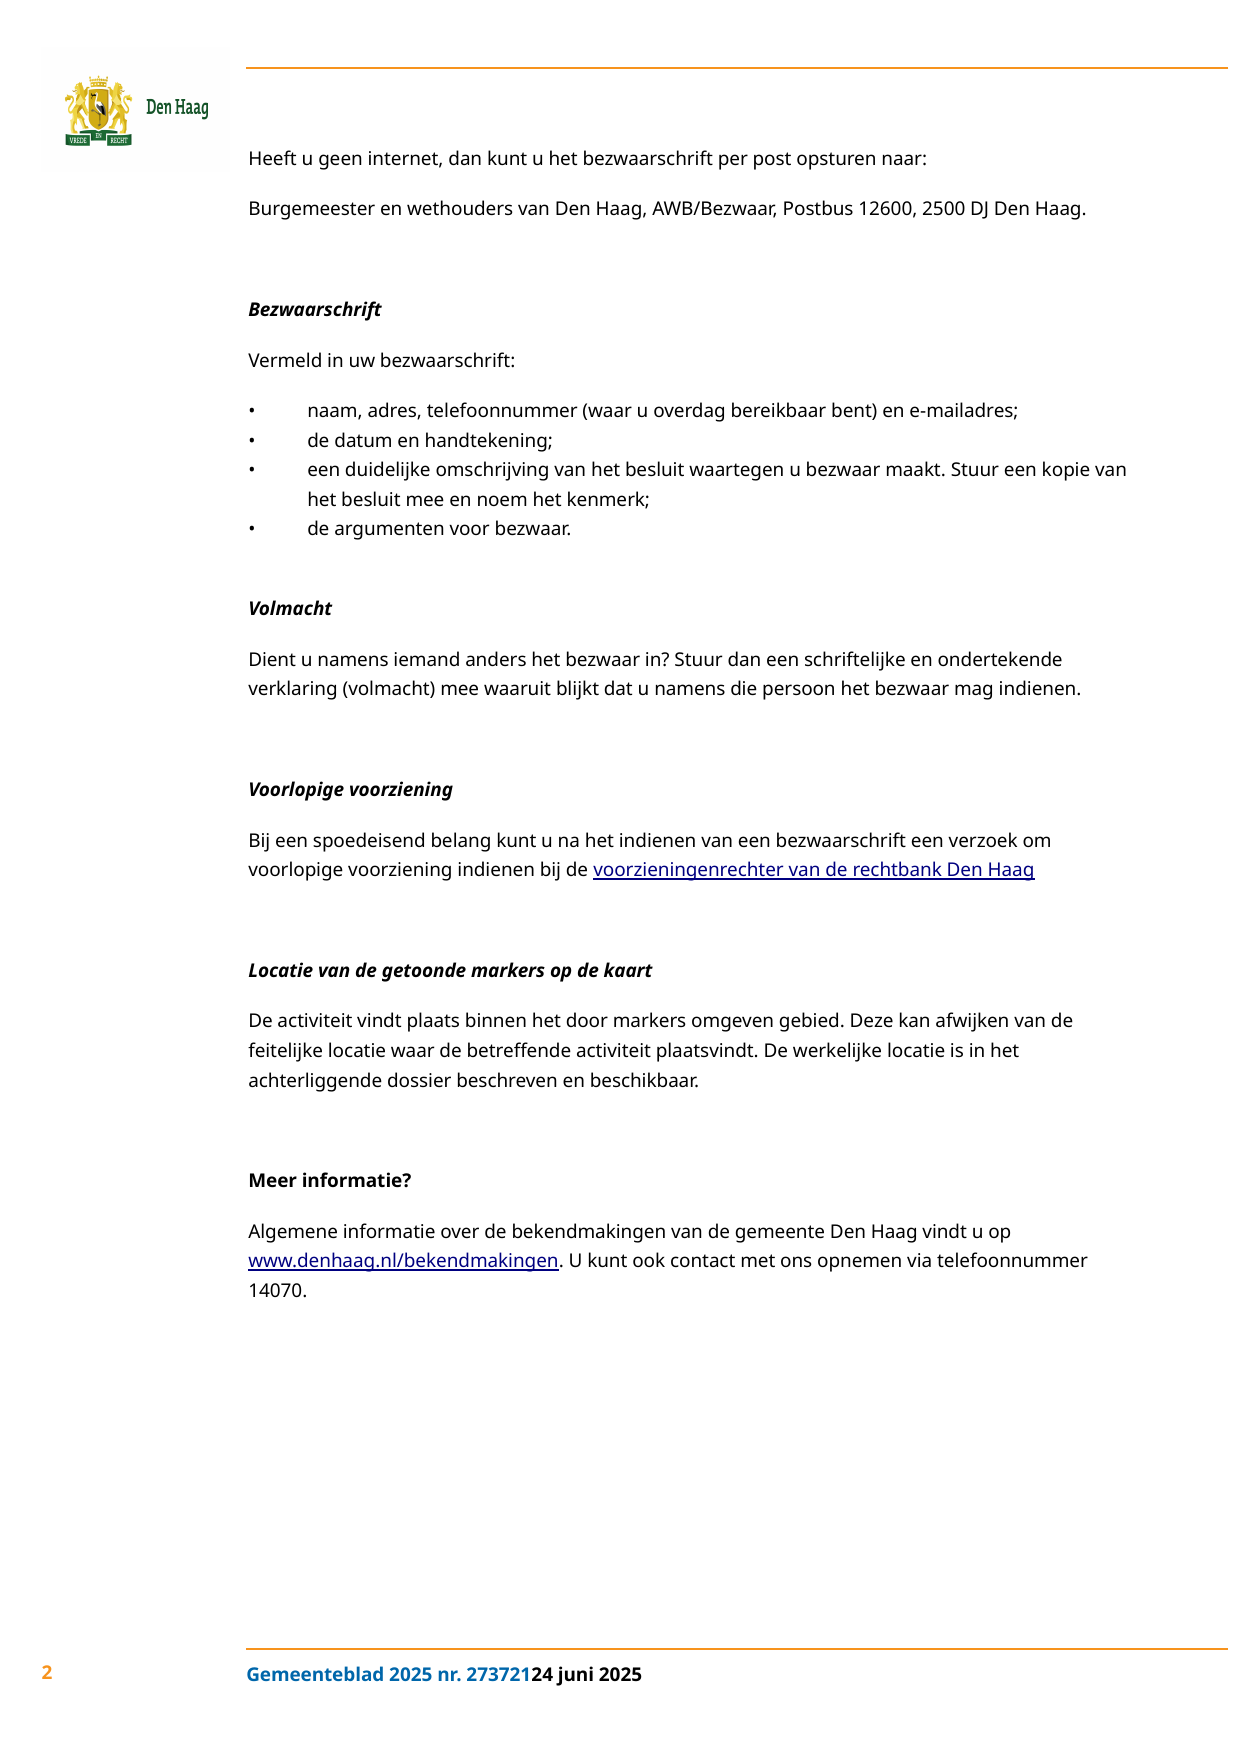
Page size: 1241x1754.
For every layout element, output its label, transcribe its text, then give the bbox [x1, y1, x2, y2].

text Vermeld in uw bezwaarschrift: [248, 347, 1152, 373]
text Meer informatie? [248, 1168, 1152, 1193]
text Heeft u geen internet, dan kunt u het bezwaarschrift per post opsturen naar: [248, 145, 1152, 171]
list de datum en handtekening; [248, 427, 1152, 453]
list een duidelijke omschrijving van het besluit waartegen u bezwaar maakt. Stuur een kopie van het besluit mee en noem het kenmerk; [248, 456, 1152, 512]
text Bij een spoedeisend belang kunt u na het indienen van een bezwaarschrift een verzoek om voorlopige voorziening indienen bij de voorzieningenrechter van de rechtbank Den Haag [248, 827, 1152, 882]
text Voorlopige voorziening [248, 776, 1152, 802]
text Bezwaarschrift [248, 296, 1152, 322]
text Locatie van de getoonde markers op de kaart [248, 957, 1152, 983]
list naam, adres, telefoonnummer (waar u overdag bereikbaar bent) en e-mailadres; [248, 397, 1152, 423]
text De activiteit vindt plaats binnen het door markers omgeven gebied. Deze kan afwijken van de feitelijke locatie waar de betreffende activiteit plaatsvindt. De werkelijke locatie is in het achterliggende dossier beschreven en beschikbaar. [248, 1008, 1152, 1093]
picture [41, 47, 231, 172]
text Algemene informatie over de bekendmakingen van de gemeente Den Haag vindt u op www.denhaag.nl/bekendmakingen. U kunt ook contact met ons opnemen via telefoonnummer 14070. [248, 1218, 1152, 1303]
list de argumenten voor bezwaar. [248, 516, 1152, 541]
text Dient u namens iemand anders het bezwaar in? Stuur dan een schriftelijke en ondertekende verklaring (volmacht) mee waaruit blijkt dat u namens die persoon het bezwaar mag indienen. [248, 646, 1152, 701]
text Burgemeester en wethouders van Den Haag, AWB/Bezwaar, Postbus 12600, 2500 DJ Den Haag. [248, 196, 1152, 221]
text Volmacht [248, 596, 1152, 621]
